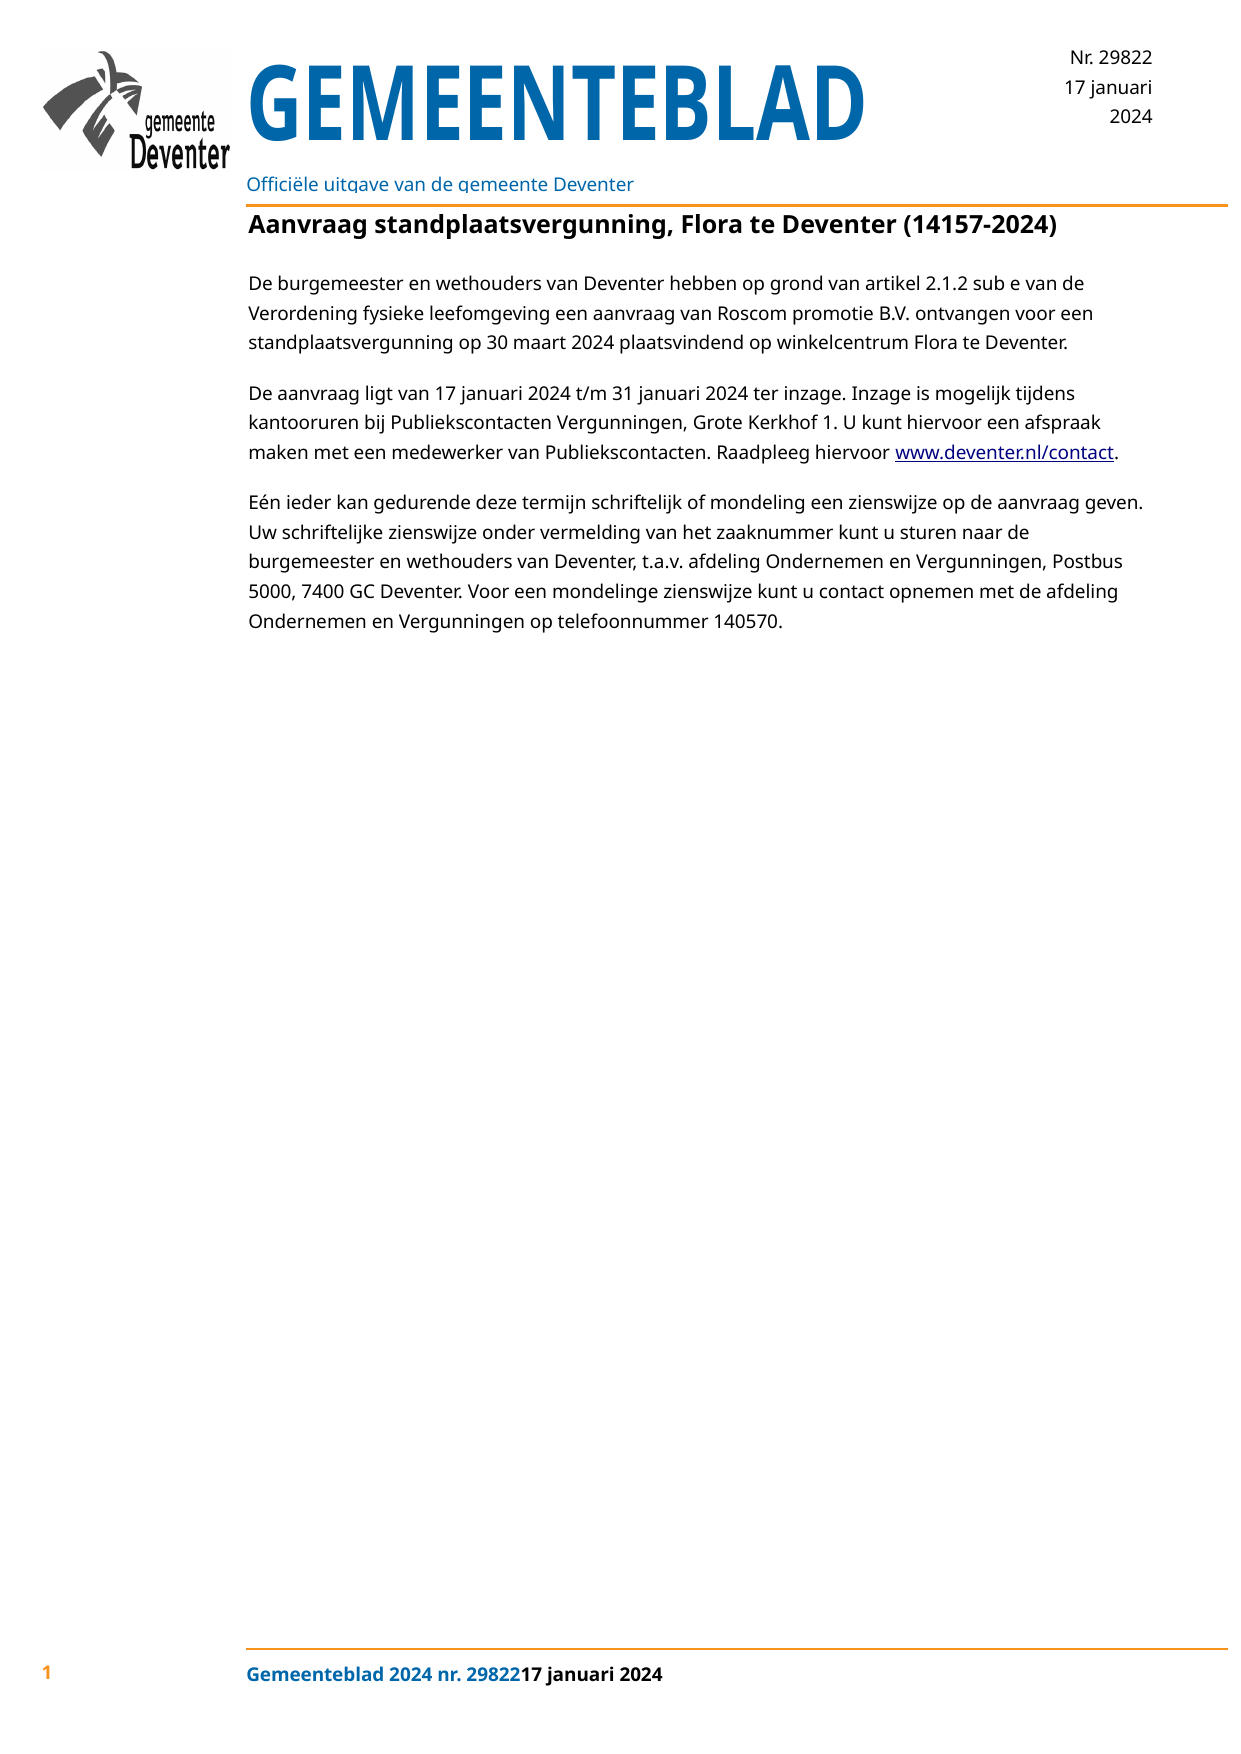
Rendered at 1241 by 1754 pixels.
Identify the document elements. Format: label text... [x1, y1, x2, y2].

picture [41, 47, 231, 172]
text De burgemeester en wethouders van Deventer hebben op grond van artikel 2.1.2 sub e van de Verordening fysieke leefomgeving een aanvraag van Roscom promotie B.V. ontvangen voor een standplaatsvergunning op 30 maart 2024 plaatsvindend op winkelcentrum Flora te Deventer. [248, 270, 1152, 355]
text De aanvraag ligt van 17 januari 2024 t/m 31 januari 2024 ter inzage. Inzage is mogelijk tijdens kantooruren bij Publiekscontacten Vergunningen, Grote Kerkhof 1. U kunt hiervoor een afspraak maken met een medewerker van Publiekscontacten. Raadpleeg hiervoor www.deventer.nl/contact. [248, 380, 1152, 465]
text Eén ieder kan gedurende deze termijn schriftelijk of mondeling een zienswijze op de aanvraag geven. Uw schriftelijke zienswijze onder vermelding van het zaaknummer kunt u sturen naar de burgemeester en wethouders van Deventer, t.a.v. afdeling Ondernemen en Vergunningen, Postbus 5000, 7400 GC Deventer. Voor een mondelinge zienswijze kunt u contact opnemen met de afdeling Ondernemen en Vergunningen op telefoonnummer 140570. [248, 489, 1152, 633]
text Aanvraag standplaatsvergunning, Flora te Deventer (14157-2024) [248, 207, 1152, 241]
